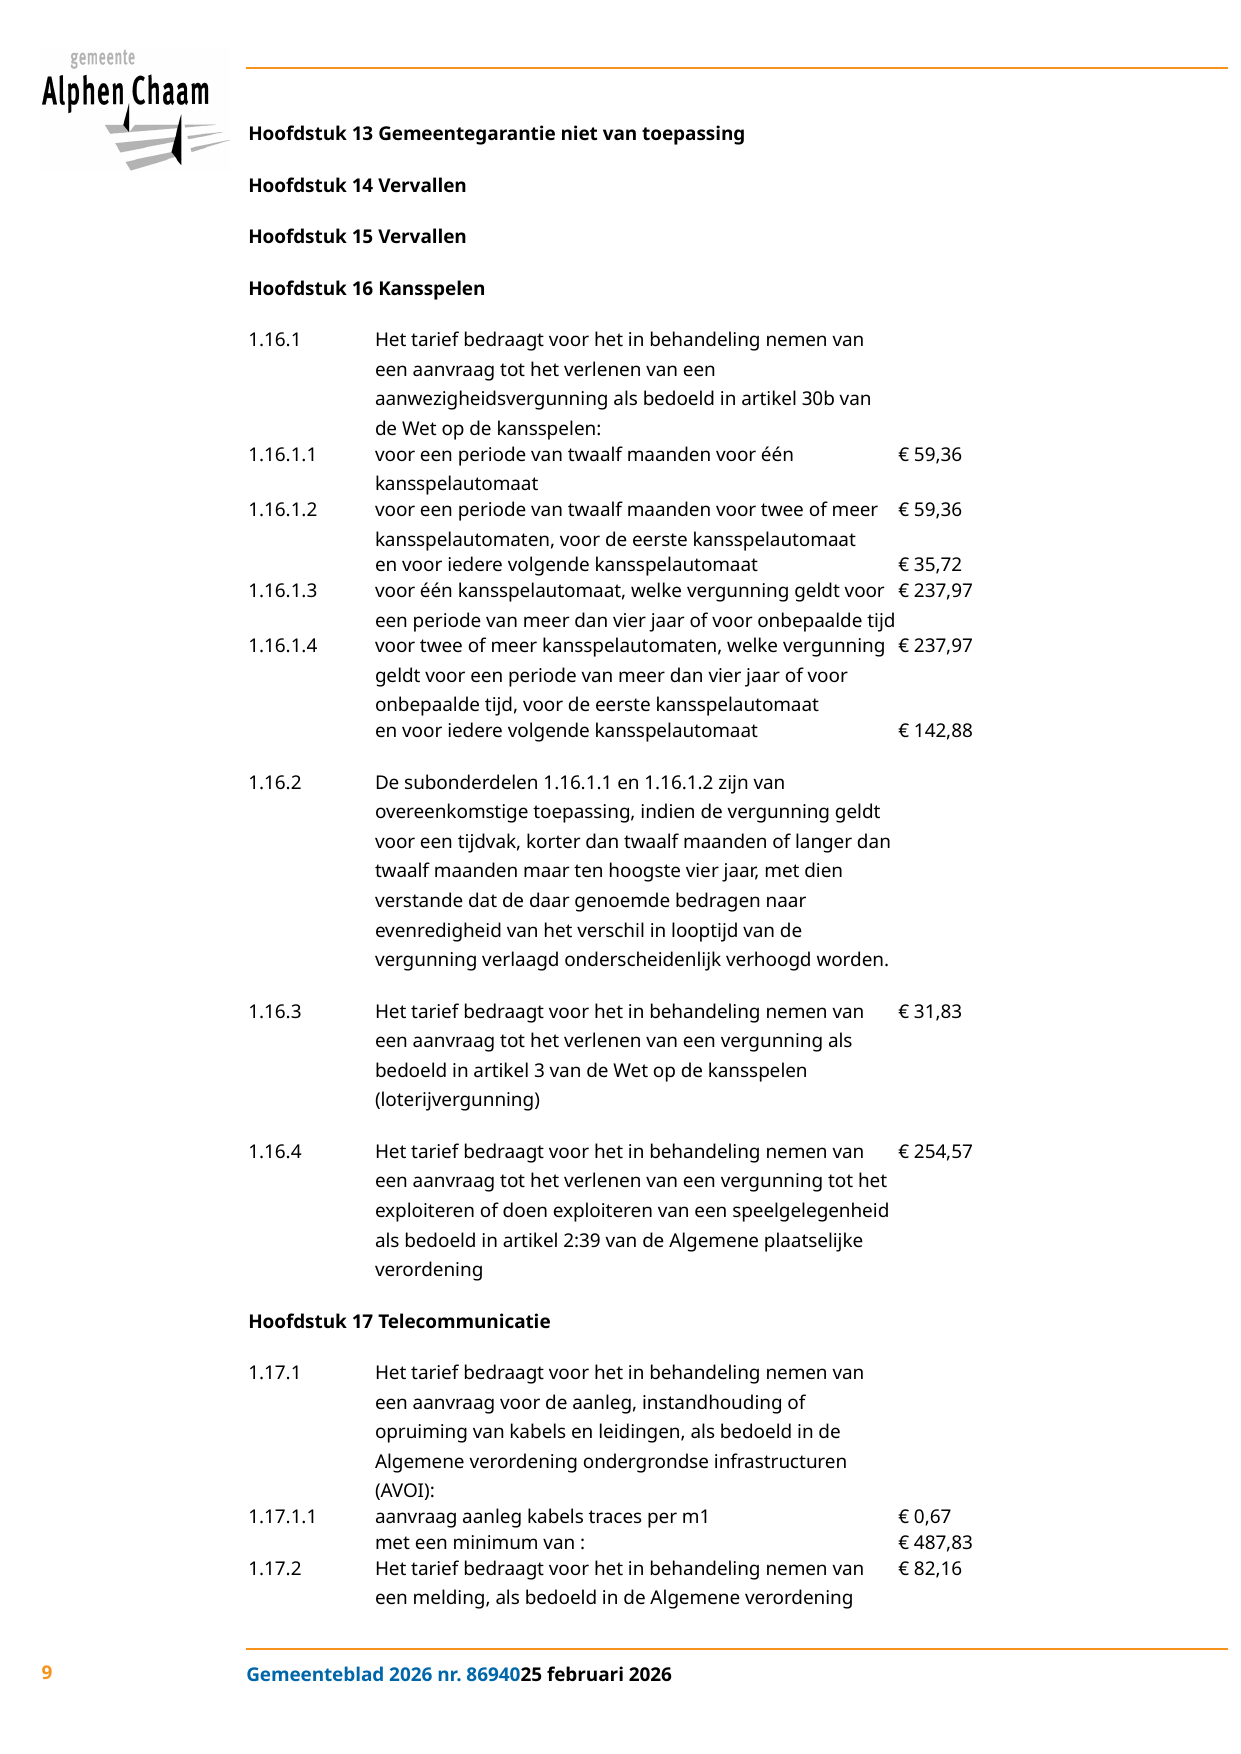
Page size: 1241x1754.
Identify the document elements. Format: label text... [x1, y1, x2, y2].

table_cell [248, 743, 375, 769]
table_cell De subonderdelen 1.16.1.1 en 1.16.1.2 zijn van overeenkomstige toepassing, indien de vergunning geldt voor een tijdvak, korter dan twaalf maanden of langer dan twaalf maanden maar ten hoogste vier jaar, met dien verstande dat de daar genoemde bedragen naar evenredigheid van het verschil in looptijd van de vergunning verlaagd onderscheidenlijk verhoogd worden. [375, 769, 898, 972]
table_cell € 82,16 [898, 1555, 1025, 1610]
table_cell [898, 743, 1025, 769]
table_cell 1.17.1 [248, 1359, 375, 1503]
table_cell [898, 1112, 1025, 1138]
table_cell Het tarief bedraagt voor het in behandeling nemen van een aanvraag tot het verlenen van een vergunning als bedoeld in artikel 3 van de Wet op de kansspelen (loterijvergunning) [375, 998, 898, 1112]
table_cell en voor iedere volgende kansspelautomaat [375, 718, 898, 743]
table_cell [248, 1529, 375, 1555]
table_cell [375, 249, 898, 275]
table_cell [898, 1282, 1025, 1308]
table_cell € 35,72 [898, 551, 1025, 577]
table_cell 1.16.2 [248, 769, 375, 972]
table_cell 1.16.3 [248, 998, 375, 1112]
table_cell [898, 1308, 1025, 1333]
table_cell Hoofdstuk 17 Telecommunicatie [248, 1308, 898, 1333]
table_cell 1.17.2 [248, 1555, 375, 1610]
table_cell € 31,83 [898, 998, 1025, 1112]
table_cell [248, 146, 375, 172]
table_cell € 237,97 [898, 577, 1025, 632]
table_cell € 254,57 [898, 1138, 1025, 1282]
table_cell voor een periode van twaalf maanden voor één kansspelautomaat [375, 441, 898, 496]
table_cell [898, 301, 1025, 326]
table_cell [898, 249, 1025, 275]
table_cell [898, 1359, 1025, 1503]
table_cell [898, 198, 1025, 223]
table_cell 1.16.4 [248, 1138, 375, 1282]
table_cell [248, 1112, 375, 1138]
table_cell [248, 249, 375, 275]
table_cell Het tarief bedraagt voor het in behandeling nemen van een aanvraag tot het verlenen van een aanwezigheidsvergunning als bedoeld in artikel 30b van de Wet op de kansspelen: [375, 326, 898, 441]
table_cell [375, 146, 898, 172]
table_cell € 59,36 [898, 441, 1025, 496]
table_cell 1.16.1.1 [248, 441, 375, 496]
table_cell aanvraag aanleg kabels traces per m1 [375, 1503, 898, 1529]
table_cell [898, 224, 1025, 249]
table_cell 1.16.1.2 [248, 496, 375, 551]
table_cell [248, 972, 375, 998]
table_cell € 142,88 [898, 718, 1025, 743]
table_cell [248, 718, 375, 743]
table_cell [375, 1334, 898, 1359]
table_cell 1.16.1.3 [248, 577, 375, 632]
table_cell [898, 275, 1025, 301]
table_cell [375, 1112, 898, 1138]
table_cell [898, 972, 1025, 998]
table_cell voor een periode van twaalf maanden voor twee of meer kansspelautomaten, voor de eerste kansspelautomaat [375, 496, 898, 551]
table_cell [375, 743, 898, 769]
table_cell [898, 1334, 1025, 1359]
table_cell [375, 198, 898, 223]
table_cell [375, 972, 898, 998]
table_cell met een minimum van : [375, 1529, 898, 1555]
table_cell Het tarief bedraagt voor het in behandeling nemen van een melding, als bedoeld in de Algemene verordening [375, 1555, 898, 1610]
table_cell Hoofdstuk 16 Kansspelen [248, 275, 898, 301]
table_cell [898, 172, 1025, 198]
table_cell € 59,36 [898, 496, 1025, 551]
table_cell [898, 769, 1025, 972]
table_cell [375, 301, 898, 326]
table_cell € 0,67 [898, 1503, 1025, 1529]
table_cell 1.16.1.4 [248, 633, 375, 717]
table_cell € 237,97 [898, 633, 1025, 717]
table_cell [248, 198, 375, 223]
table_cell [248, 1282, 375, 1308]
table_cell [898, 121, 1025, 146]
table_cell Het tarief bedraagt voor het in behandeling nemen van een aanvraag tot het verlenen van een vergunning tot het exploiteren of doen exploiteren van een speelgelegenheid als bedoeld in artikel 2:39 van de Algemene plaatselijke verordening [375, 1138, 898, 1282]
table_cell [898, 326, 1025, 441]
table_cell voor één kansspelautomaat, welke vergunning geldt voor een periode van meer dan vier jaar of voor onbepaalde tijd [375, 577, 898, 632]
table_cell Het tarief bedraagt voor het in behandeling nemen van een aanvraag voor de aanleg, instandhouding of opruiming van kabels en leidingen, als bedoeld in de Algemene verordening ondergrondse infrastructuren (AVOI): [375, 1359, 898, 1503]
table_cell [375, 95, 898, 121]
table_cell Hoofdstuk 13 Gemeentegarantie niet van toepassing [248, 121, 898, 146]
table_cell [248, 1334, 375, 1359]
table_cell 1.16.1 [248, 326, 375, 441]
table_cell € 487,83 [898, 1529, 1025, 1555]
table_cell en voor iedere volgende kansspelautomaat [375, 551, 898, 577]
table_cell [375, 1282, 898, 1308]
table_cell [898, 146, 1025, 172]
picture [41, 47, 231, 172]
table_cell [248, 95, 375, 121]
table_cell Hoofdstuk 15 Vervallen [248, 224, 898, 249]
table_cell voor twee of meer kansspelautomaten, welke vergunning geldt voor een periode van meer dan vier jaar of voor onbepaalde tijd, voor de eerste kansspelautomaat [375, 633, 898, 717]
table_cell [898, 95, 1025, 121]
table_cell [248, 301, 375, 326]
table_cell 1.17.1.1 [248, 1503, 375, 1529]
table_cell Hoofdstuk 14 Vervallen [248, 172, 898, 198]
table_cell [248, 551, 375, 577]
